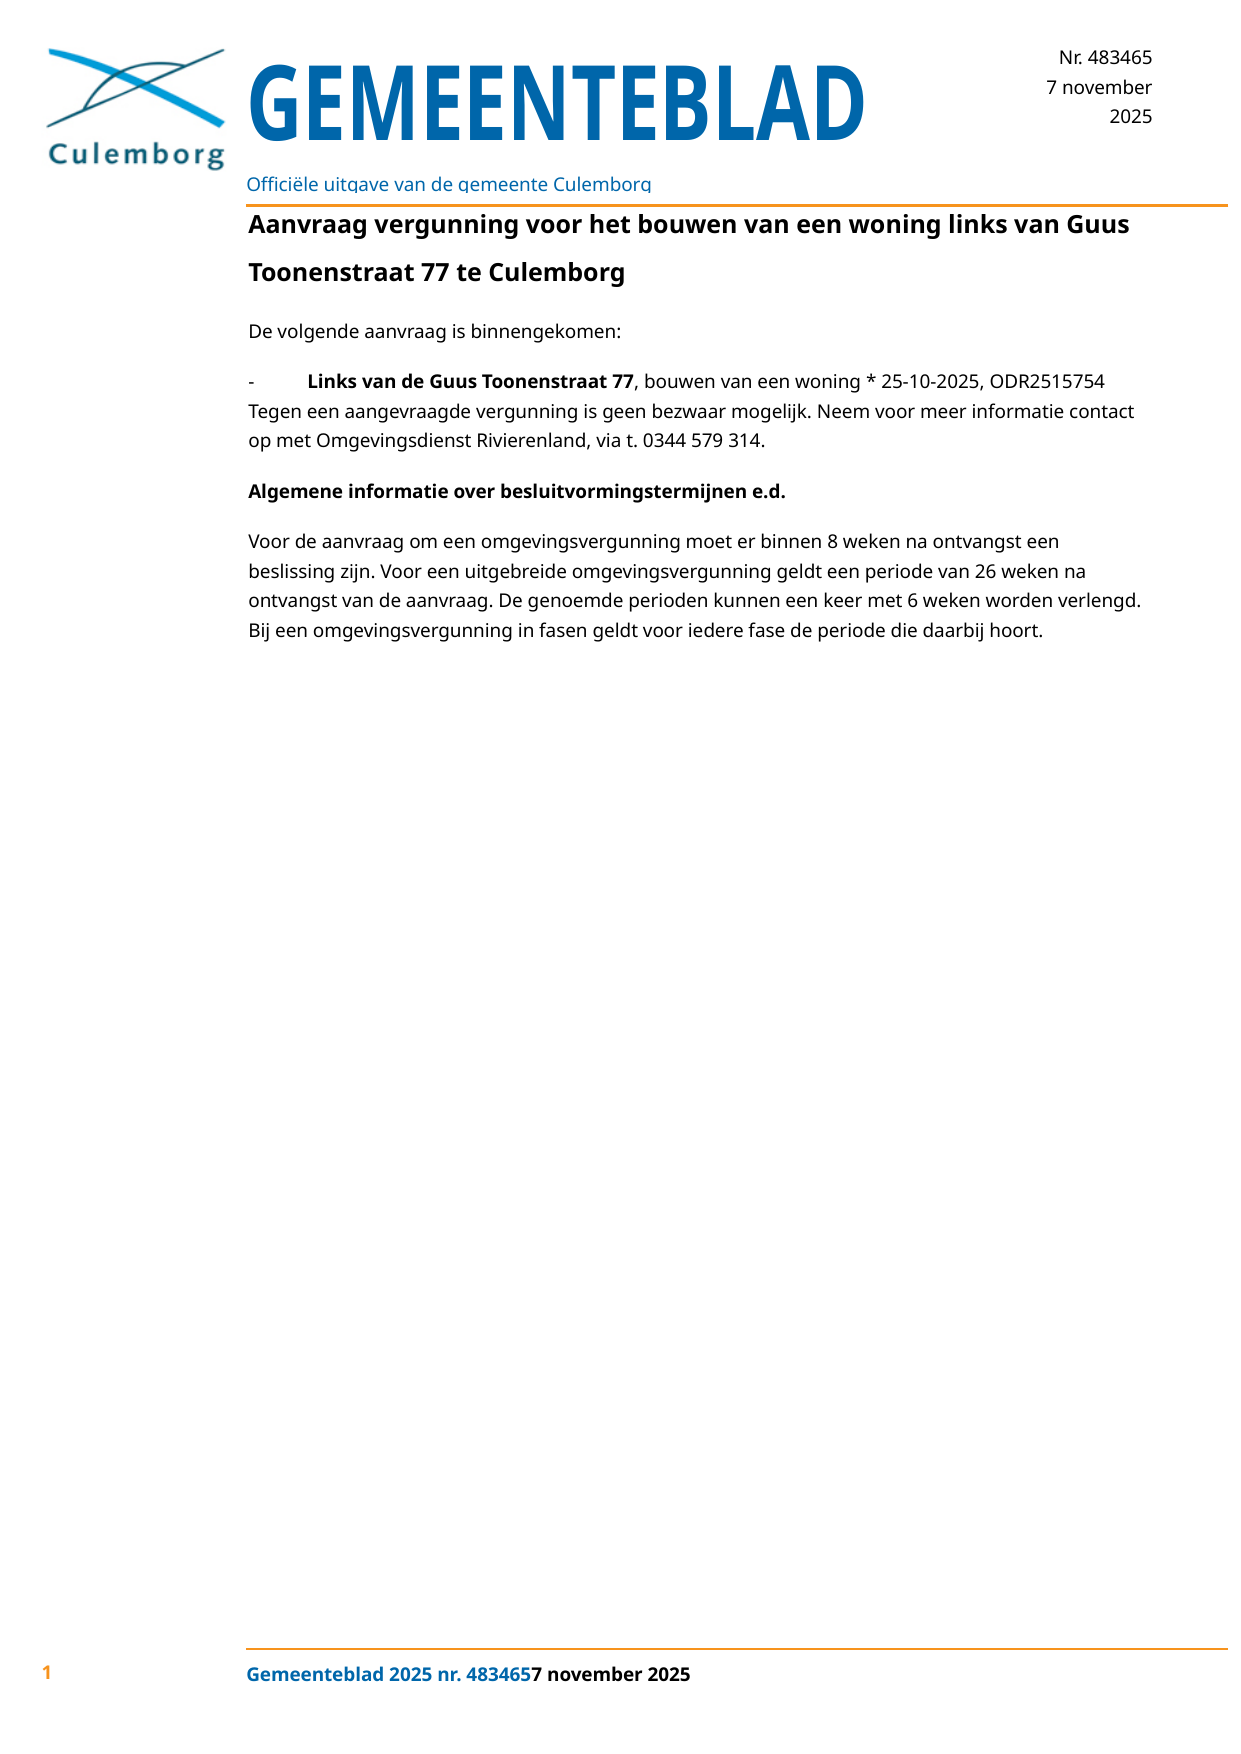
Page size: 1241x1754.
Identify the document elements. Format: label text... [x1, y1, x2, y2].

text Aanvraag vergunning voor het bouwen van een woning links van Guus Toonenstraat 77 te Culemborg [248, 207, 1152, 288]
text De volgende aanvraag is binnengekomen: [248, 318, 1152, 344]
text Voor de aanvraag om een omgevingsvergunning moet er binnen 8 weken na ontvangst een beslissing zijn. Voor een uitgebreide omgevingsvergunning geldt een periode van 26 weken na ontvangst van de aanvraag. De genoemde perioden kunnen een keer met 6 weken worden verlengd. Bij een omgevingsvergunning in fasen geldt voor iedere fase de periode die daarbij hoort. [248, 528, 1152, 643]
text Algemene informatie over besluitvormingstermijnen e.d. [248, 478, 1152, 504]
picture [41, 47, 231, 172]
text Tegen een aangevraagde vergunning is geen bezwaar mogelijk. Neem voor meer informatie contact op met Omgevingsdienst Rivierenland, via t. 0344 579 314. [248, 398, 1152, 453]
list Links van de Guus Toonenstraat 77, bouwen van een woning * 25-10-2025, ODR2515754 [248, 368, 1152, 394]
